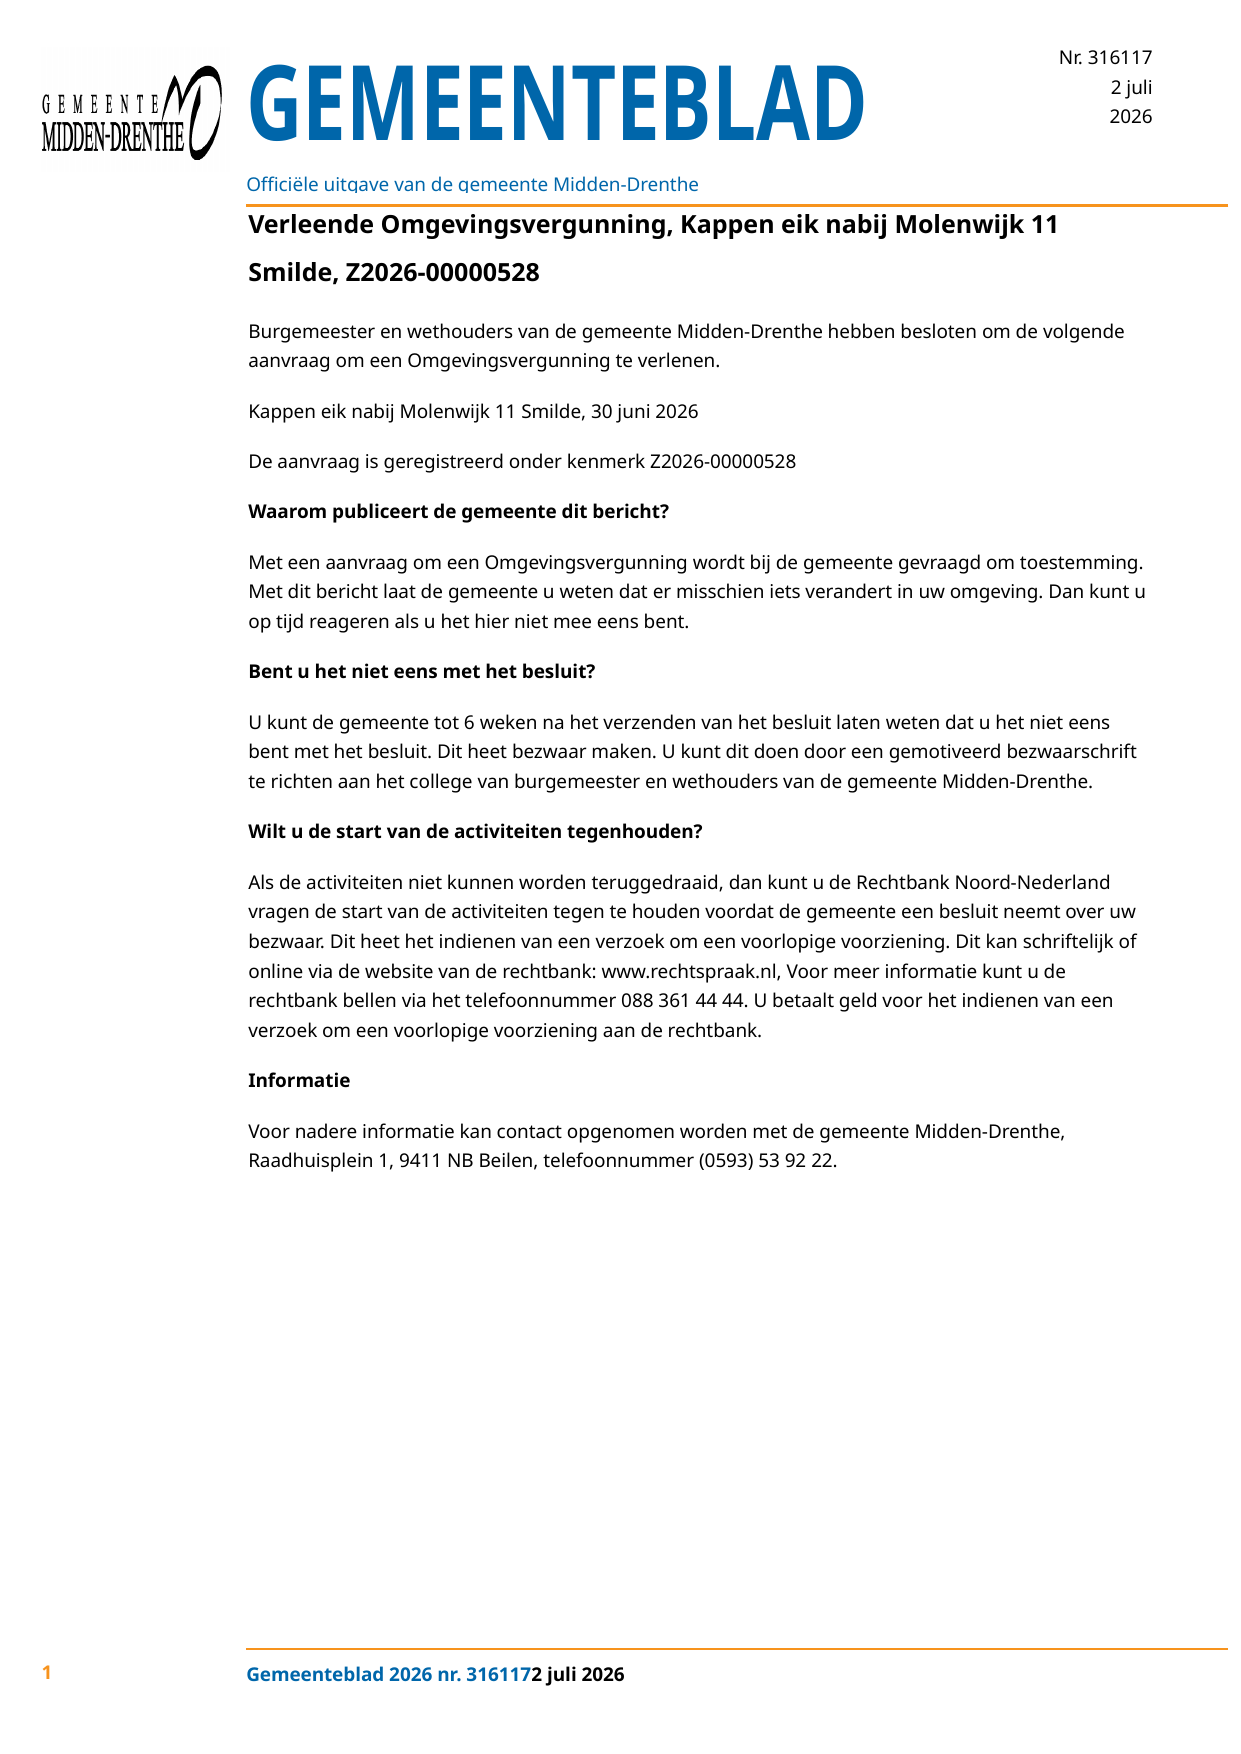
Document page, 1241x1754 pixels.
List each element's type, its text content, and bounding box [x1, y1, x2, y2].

text U kunt de gemeente tot 6 weken na het verzenden van het besluit laten weten dat u het niet eens bent met het besluit. Dit heet bezwaar maken. U kunt dit doen door een gemotiveerd bezwaarschrift te richten aan het college van burgemeester en wethouders van de gemeente Midden-Drenthe. [248, 709, 1152, 794]
text Wilt u de start van de activiteiten tegenhouden? [248, 819, 1152, 844]
text Informatie [248, 1067, 1152, 1093]
text Voor nadere informatie kan contact opgenomen worden met de gemeente Midden-Drenthe, Raadhuisplein 1, 9411 NB Beilen, telefoonnummer (0593) 53 92 22. [248, 1118, 1152, 1173]
text Als de activiteiten niet kunnen worden teruggedraaid, dan kunt u de Rechtbank Noord-Nederland vragen de start van de activiteiten tegen te houden voordat de gemeente een besluit neemt over uw bezwaar. Dit heet het indienen van een verzoek om een voorlopige voorziening. Dit kan schriftelijk of online via de website van de rechtbank: www.rechtspraak.nl, Voor meer informatie kunt u de rechtbank bellen via het telefoonnummer 088 361 44 44. U betaalt geld voor het indienen van een verzoek om een voorlopige voorziening aan de rechtbank. [248, 869, 1152, 1043]
text Met een aanvraag om een Omgevingsvergunning wordt bij de gemeente gevraagd om toestemming. Met dit bericht laat de gemeente u weten dat er misschien iets verandert in uw omgeving. Dan kunt u op tijd reageren als u het hier niet mee eens bent. [248, 549, 1152, 634]
picture [41, 47, 231, 172]
text De aanvraag is geregistreerd onder kenmerk Z2026-00000528 [248, 448, 1152, 474]
text Burgemeester en wethouders van de gemeente Midden-Drenthe hebben besloten om de volgende aanvraag om een Omgevingsvergunning te verlenen. [248, 318, 1152, 373]
text Verleende Omgevingsvergunning, Kappen eik nabij Molenwijk 11 Smilde, Z2026-00000528 [248, 207, 1152, 288]
text Bent u het niet eens met het besluit? [248, 659, 1152, 684]
text Waarom publiceert de gemeente dit bericht? [248, 499, 1152, 524]
text Kappen eik nabij Molenwijk 11 Smilde, 30 juni 2026 [248, 398, 1152, 424]
